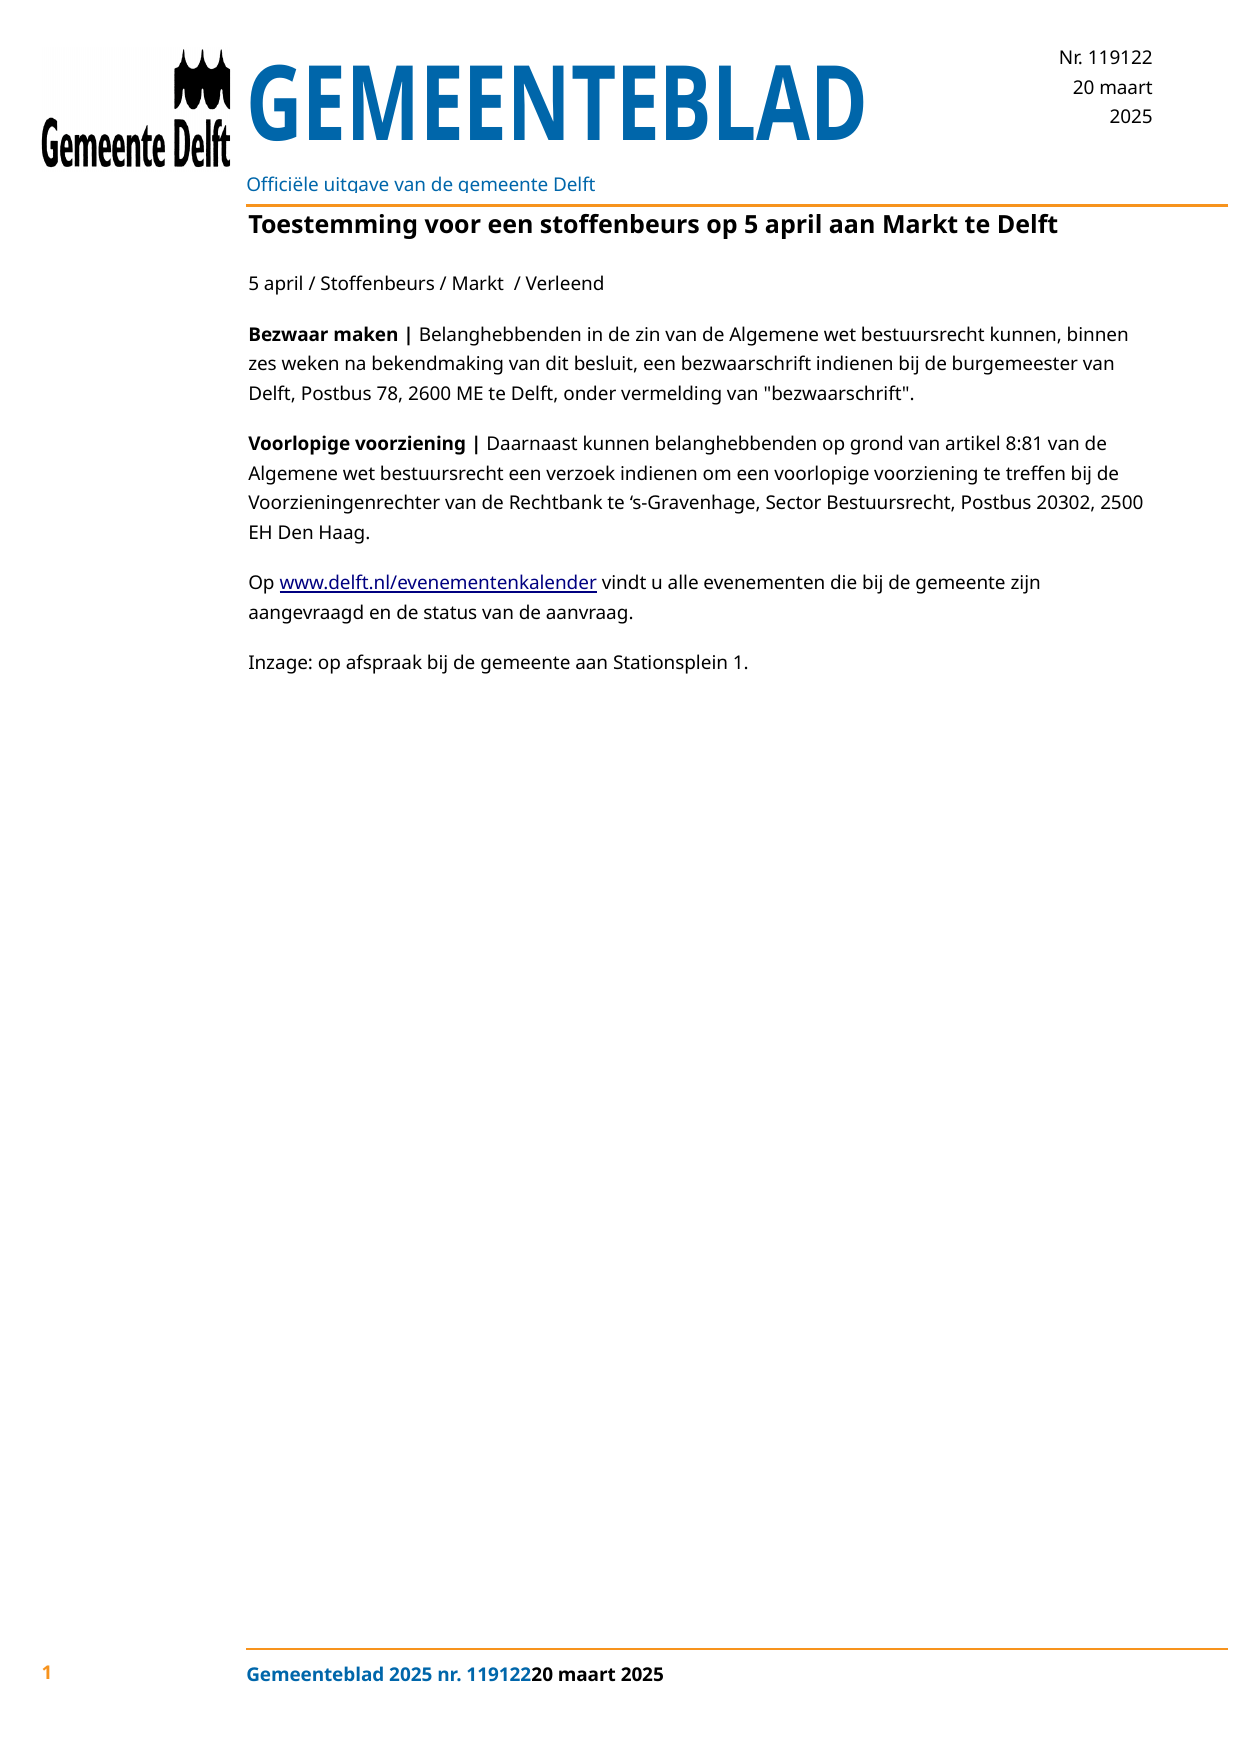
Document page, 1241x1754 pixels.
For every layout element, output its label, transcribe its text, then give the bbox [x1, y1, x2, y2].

text Toestemming voor een stoffenbeurs op 5 april aan Markt te Delft [248, 207, 1152, 241]
text Bezwaar maken | Belanghebbenden in de zin van de Algemene wet bestuursrecht kunnen, binnen zes weken na bekendmaking van dit besluit, een bezwaarschrift indienen bij de burgemeester van Delft, Postbus 78, 2600 ME te Delft, onder vermelding van "bezwaarschrift". [248, 321, 1152, 406]
picture [41, 47, 231, 172]
text Op www.delft.nl/evenementenkalender vindt u alle evenementen die bij de gemeente zijn aangevraagd en de status van de aanvraag. [248, 569, 1152, 625]
text 5 april / Stoffenbeurs / Markt / Verleend [248, 270, 1152, 296]
text Voorlopige voorziening | Daarnaast kunnen belanghebbenden op grond van artikel 8:81 van de Algemene wet bestuursrecht een verzoek indienen om een voorlopige voorziening te treffen bij de Voorzieningenrechter van de Rechtbank te ‘s-Gravenhage, Sector Bestuursrecht, Postbus 20302, 2500 EH Den Haag. [248, 430, 1152, 545]
text Inzage: op afspraak bij de gemeente aan Stationsplein 1. [248, 649, 1152, 675]
